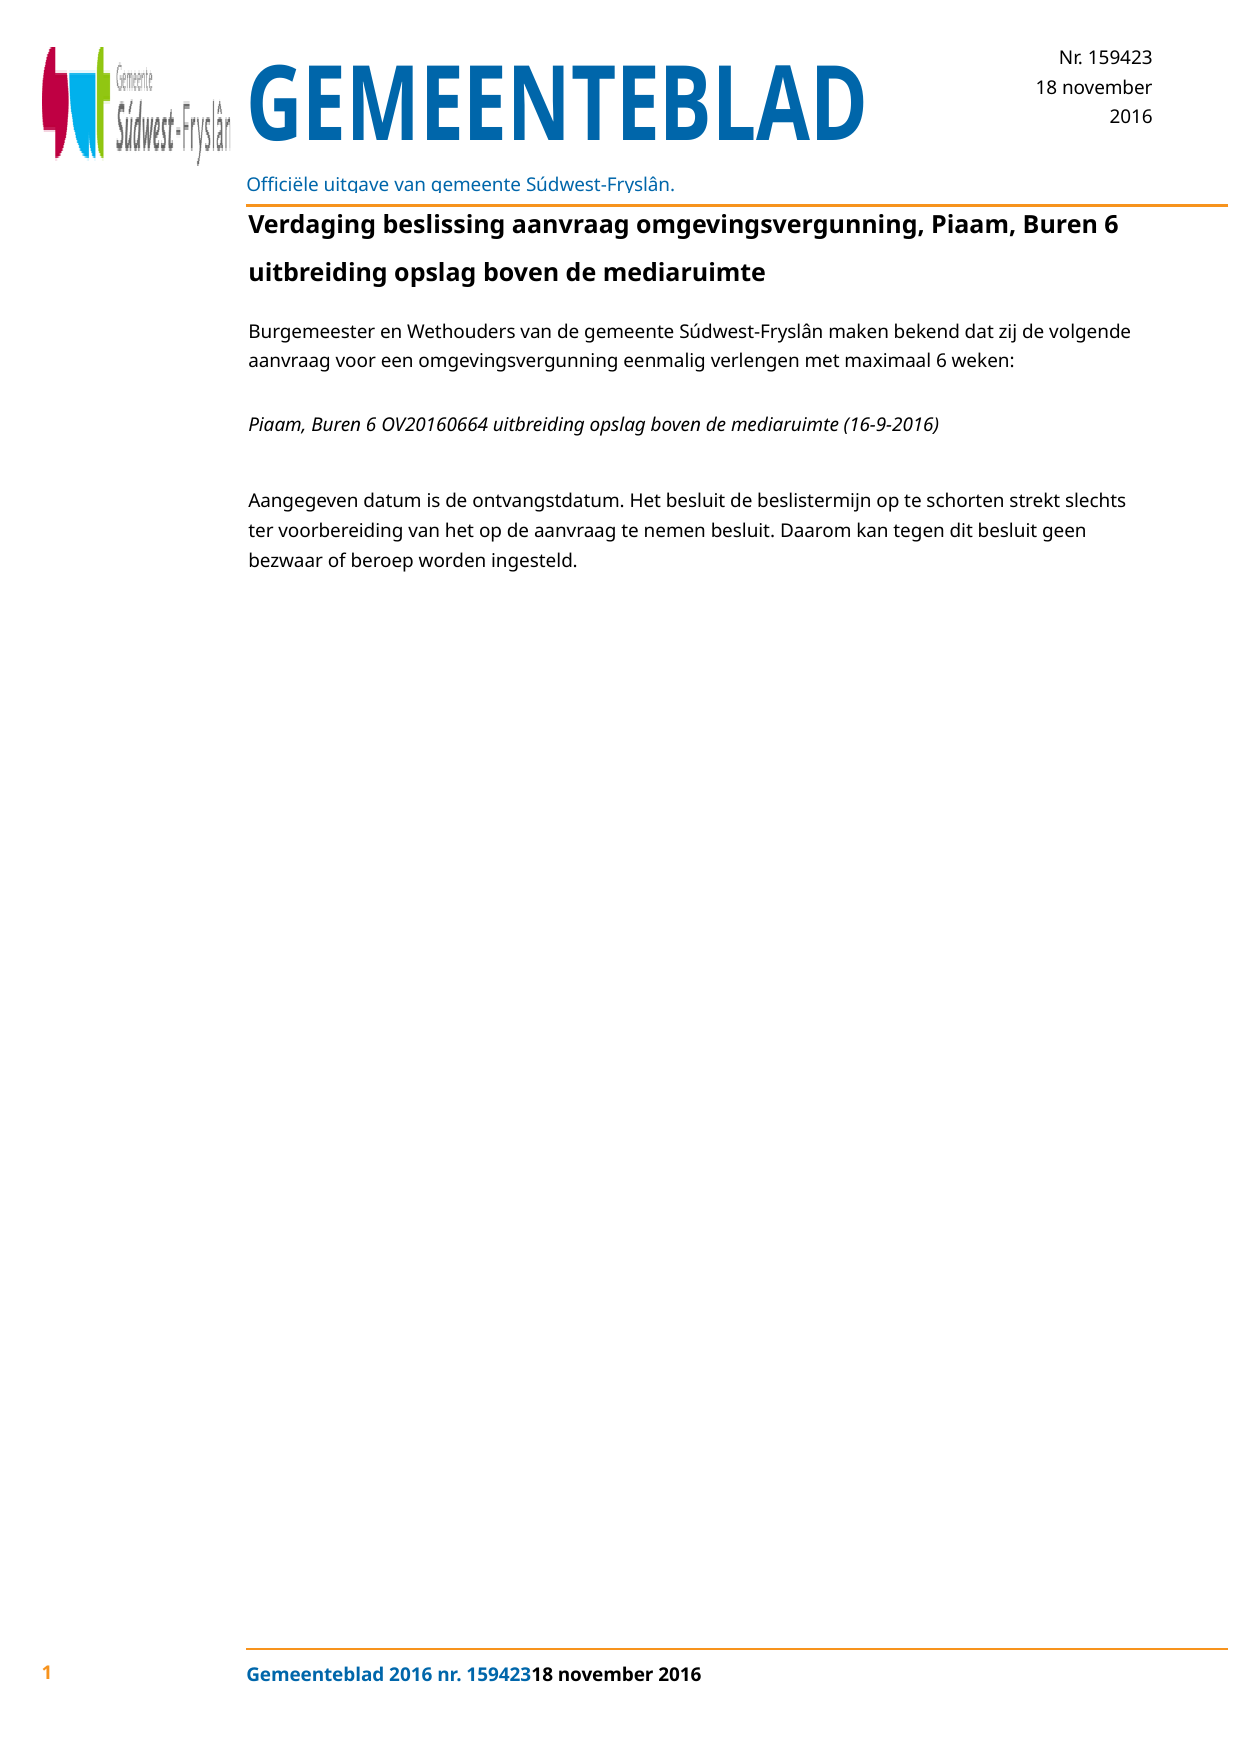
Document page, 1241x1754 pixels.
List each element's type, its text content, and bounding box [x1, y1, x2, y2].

text Piaam, Buren 6 OV20160664 uitbreiding opslag boven de mediaruimte (16-9-2016) [248, 411, 1152, 437]
text Burgemeester en Wethouders van de gemeente Súdwest-Fryslân maken bekend dat zij de volgende aanvraag voor een omgevingsvergunning eenmalig verlengen met maximaal 6 weken: [248, 318, 1152, 373]
picture [41, 47, 231, 172]
text Verdaging beslissing aanvraag omgevingsvergunning, Piaam, Buren 6 uitbreiding opslag boven de mediaruimte [248, 207, 1152, 288]
text Aangegeven datum is de ontvangstdatum. Het besluit de beslistermijn op te schorten strekt slechts ter voorbereiding van het op de aanvraag te nemen besluit. Daarom kan tegen dit besluit geen bezwaar of beroep worden ingesteld. [248, 488, 1152, 572]
